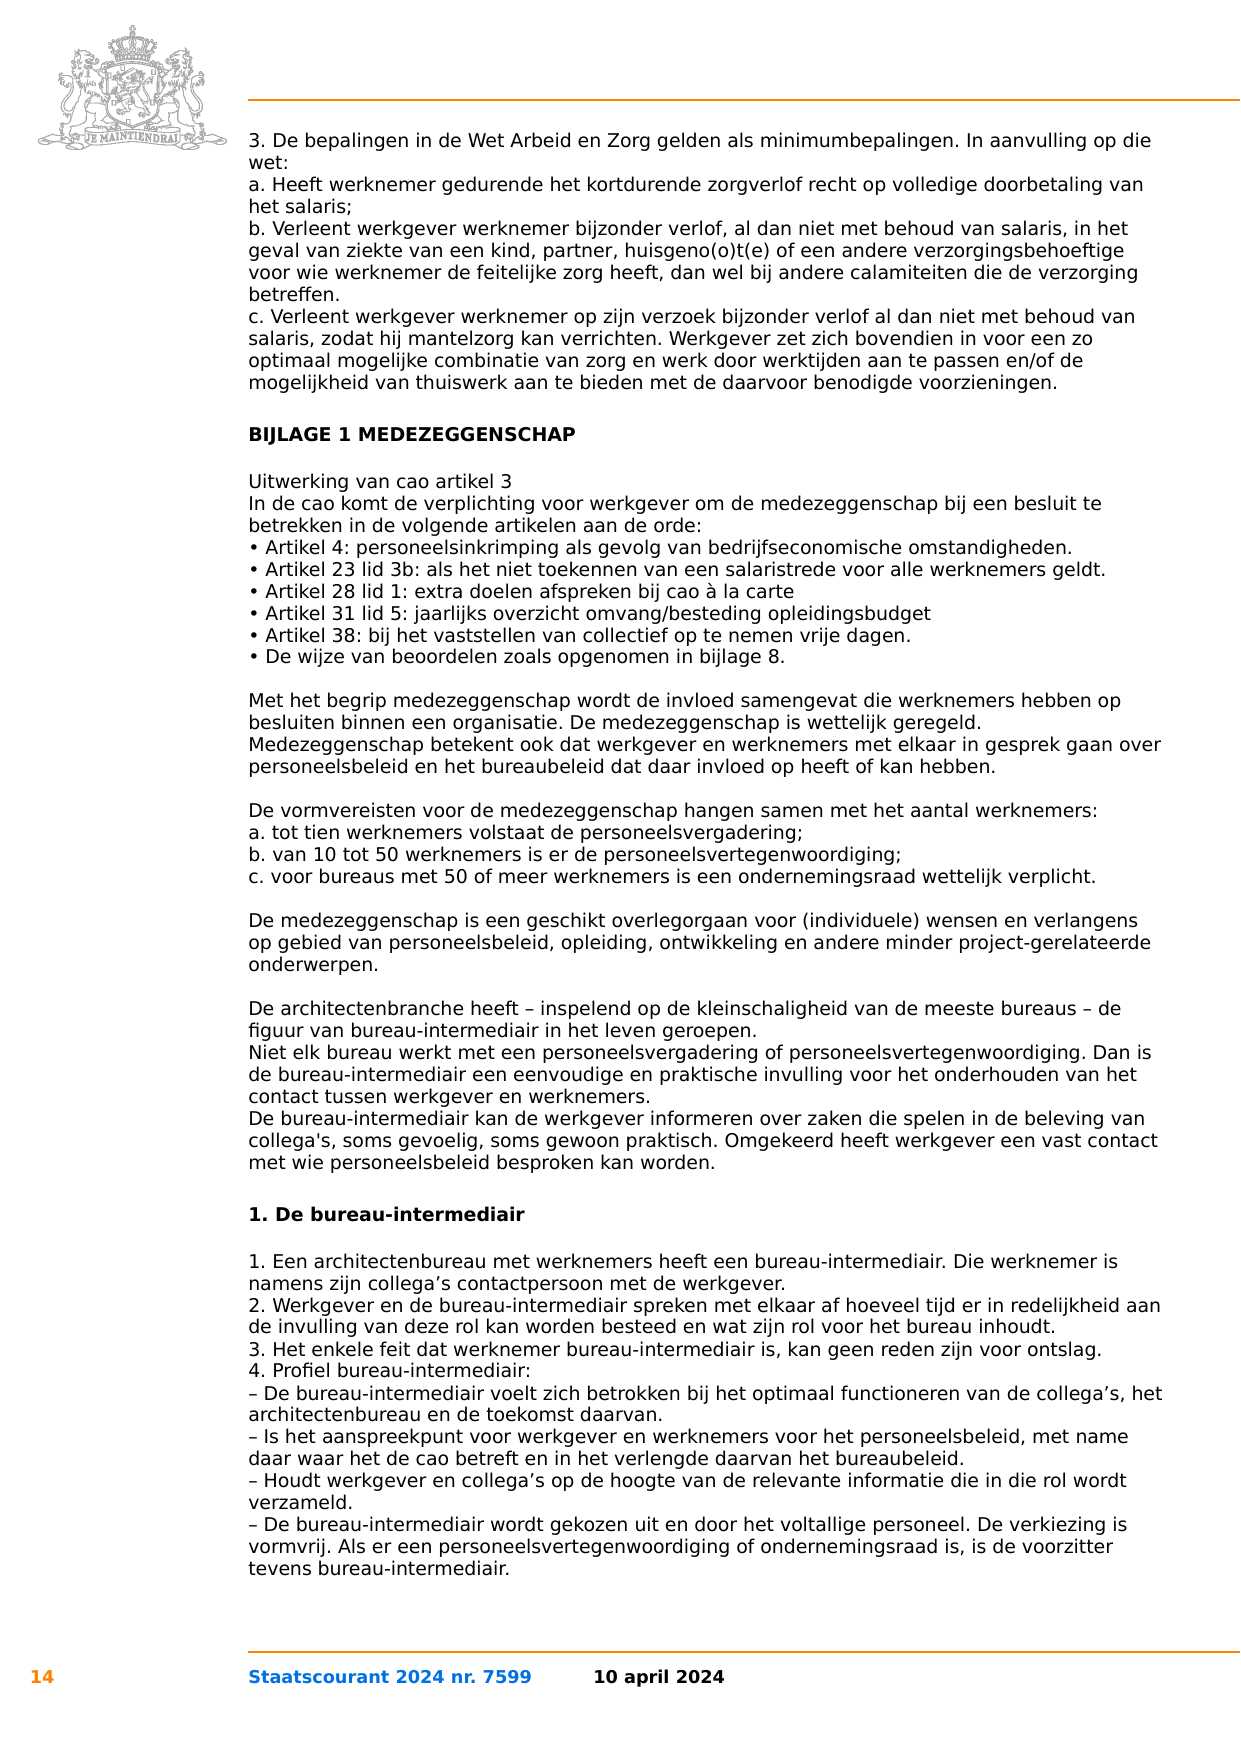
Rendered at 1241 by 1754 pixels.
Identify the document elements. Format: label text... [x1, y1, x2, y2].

text 4. Profiel bureau-intermediair: [248, 1360, 1163, 1382]
text • Artikel 31 lid 5: jaarlijks overzicht omvang/besteding opleidingsbudget [248, 602, 1163, 624]
text De architectenbranche heeft – inspelend op de kleinschaligheid van de meeste bureaus – de figuur van bureau-intermediair in het leven geroepen. [248, 998, 1163, 1042]
text c. Verleent werkgever werknemer op zijn verzoek bijzonder verlof al dan niet met behoud van salaris, zodat hij mantelzorg kan verrichten. Werkgever zet zich bovendien in voor een zo optimaal mogelijke combinatie van zorg en werk door werktijden aan te passen en/of de mogelijkheid van thuiswerk aan te bieden met de daarvoor benodigde voorzieningen. [248, 306, 1163, 394]
text b. Verleent werkgever werknemer bijzonder verlof, al dan niet met behoud van salaris, in het geval van ziekte van een kind, partner, huisgeno(o)t(e) of een andere verzorgingsbehoeftige voor wie werknemer de feitelijke zorg heeft, dan wel bij andere calamiteiten die de verzorging betreffen. [248, 218, 1163, 306]
picture [38, 25, 227, 150]
text b. van 10 tot 50 werknemers is er de personeelsvertegenwoordiging; [248, 844, 1163, 866]
text • Artikel 4: personeelsinkrimping als gevolg van bedrijfseconomische omstandigheden. [248, 537, 1163, 558]
text 1. Een architectenbureau met werknemers heeft een bureau-intermediair. Die werknemer is namens zijn collega’s contactpersoon met de werkgever. [248, 1251, 1163, 1294]
text De medezeggenschap is een geschikt overlegorgaan voor (individuele) wensen en verlangens op gebied van personeelsbeleid, opleiding, ontwikkeling en andere minder project-gerelateerde onderwerpen. [248, 910, 1163, 976]
subtitle BIJLAGE 1 MEDEZEGGENSCHAP [248, 424, 1163, 446]
subtitle 1. De bureau-intermediair [248, 1203, 1163, 1226]
text – De bureau-intermediair wordt gekozen uit en door het voltallige personeel. De verkiezing is vormvrij. Als er een personeelsvertegenwoordiging of ondernemingsraad is, is de voorzitter tevens bureau-intermediair. [248, 1514, 1163, 1580]
text Met het begrip medezeggenschap wordt de invloed samengevat die werknemers hebben op besluiten binnen een organisatie. De medezeggenschap is wettelijk geregeld. [248, 690, 1163, 734]
text • Artikel 38: bij het vaststellen van collectief op te nemen vrije dagen. [248, 624, 1163, 646]
text Medezeggenschap betekent ook dat werkgever en werknemers met elkaar in gesprek gaan over personeelsbeleid en het bureaubeleid dat daar invloed op heeft of kan hebben. [248, 734, 1163, 778]
text In de cao komt de verplichting voor werkgever om de medezeggenschap bij een besluit te betrekken in de volgende artikelen aan de orde: [248, 493, 1163, 537]
text a. Heeft werknemer gedurende het kortdurende zorgverlof recht op volledige doorbetaling van het salaris; [248, 174, 1163, 218]
text De bureau-intermediair kan de werkgever informeren over zaken die spelen in de beleving van collega's, soms gevoelig, soms gewoon praktisch. Omgekeerd heeft werkgever een vast contact met wie personeelsbeleid besproken kan worden. [248, 1108, 1163, 1173]
text Niet elk bureau werkt met een personeelsvergadering of personeelsvertegenwoordiging. Dan is de bureau-intermediair een eenvoudige en praktische invulling voor het onderhouden van het contact tussen werkgever en werknemers. [248, 1042, 1163, 1108]
text 3. Het enkele feit dat werknemer bureau-intermediair is, kan geen reden zijn voor ontslag. [248, 1338, 1163, 1360]
text – De bureau-intermediair voelt zich betrokken bij het optimaal functioneren van de collega’s, het architectenbureau en de toekomst daarvan. [248, 1382, 1163, 1426]
text Uitwerking van cao artikel 3 [248, 471, 1163, 493]
text • De wijze van beoordelen zoals opgenomen in bijlage 8. [248, 646, 1163, 668]
text 3. De bepalingen in de Wet Arbeid en Zorg gelden als minimumbepalingen. In aanvulling op die wet: [248, 130, 1163, 174]
text a. tot tien werknemers volstaat de personeelsvergadering; [248, 822, 1163, 844]
text – Is het aanspreekpunt voor werkgever en werknemers voor het personeelsbeleid, met name daar waar het de cao betreft en in het verlengde daarvan het bureaubeleid. [248, 1426, 1163, 1470]
text c. voor bureaus met 50 of meer werknemers is een ondernemingsraad wettelijk verplicht. [248, 866, 1163, 888]
text • Artikel 23 lid 3b: als het niet toekennen van een salaristrede voor alle werknemers geldt. [248, 558, 1163, 581]
text • Artikel 28 lid 1: extra doelen afspreken bij cao à la carte [248, 581, 1163, 602]
text 2. Werkgever en de bureau-intermediair spreken met elkaar af hoeveel tijd er in redelijkheid aan de invulling van deze rol kan worden besteed en wat zijn rol voor het bureau inhoudt. [248, 1294, 1163, 1338]
text – Houdt werkgever en collega’s op de hoogte van de relevante informatie die in die rol wordt verzameld. [248, 1470, 1163, 1514]
text De vormvereisten voor de medezeggenschap hangen samen met het aantal werknemers: [248, 800, 1163, 822]
